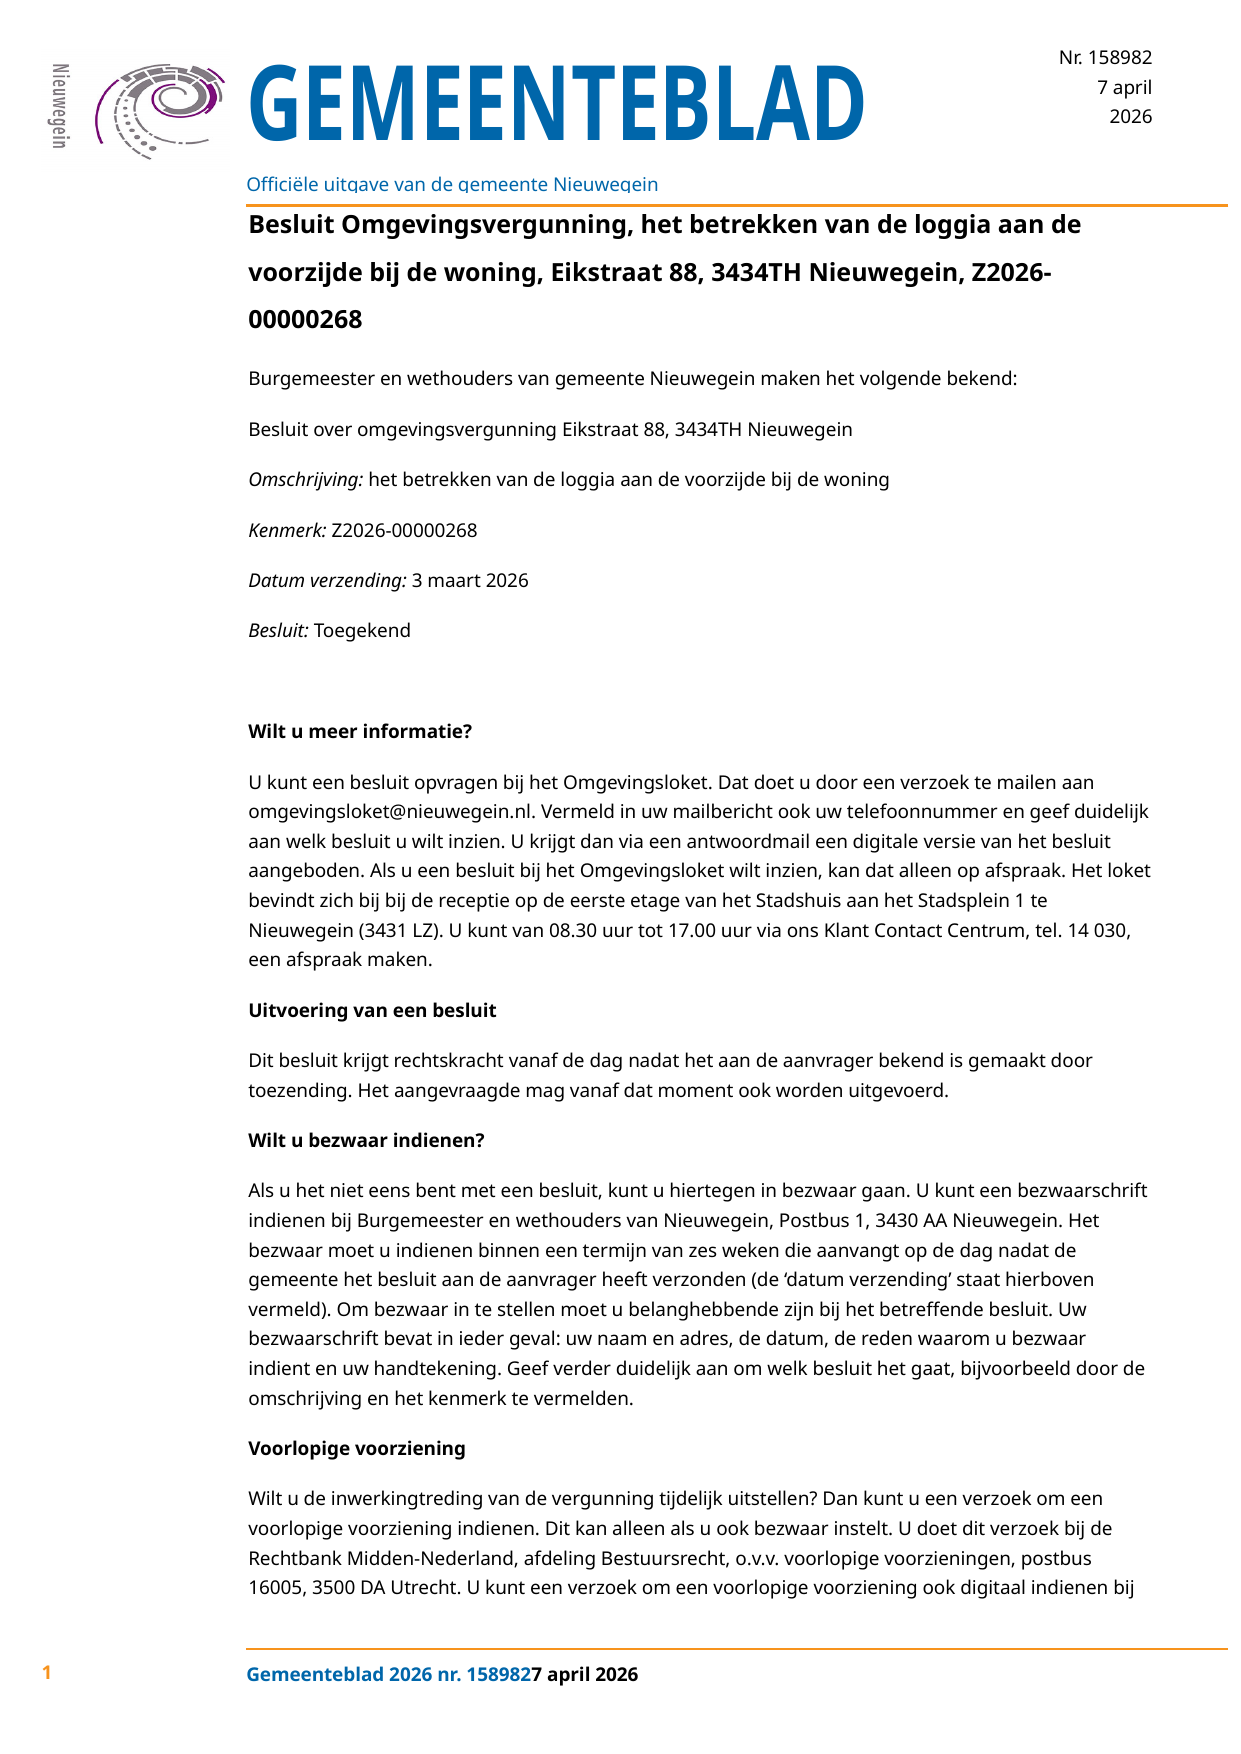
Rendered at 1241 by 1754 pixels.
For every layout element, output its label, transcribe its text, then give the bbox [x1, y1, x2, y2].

text Besluit over omgevingsvergunning Eikstraat 88, 3434TH Nieuwegein [248, 416, 1152, 442]
picture [41, 47, 231, 172]
text Dit besluit krijgt rechtskracht vanaf de dag nadat het aan de aanvrager bekend is gemaakt door toezending. Het aangevraagde mag vanaf dat moment ook worden uitgevoerd. [248, 1047, 1152, 1102]
text Kenmerk: Z2026-00000268 [248, 517, 1152, 542]
text Datum verzending: 3 maart 2026 [248, 567, 1152, 593]
text Als u het niet eens bent met een besluit, kunt u hiertegen in bezwaar gaan. U kunt een bezwaarschrift indienen bij Burgemeester en wethouders van Nieuwegein, Postbus 1, 3430 AA Nieuwegein. Het bezwaar moet u indienen binnen een termijn van zes weken die aanvangt op de dag nadat de gemeente het besluit aan de aanvrager heeft verzonden (de ‘datum verzending’ staat hierboven vermeld). Om bezwaar in te stellen moet u belanghebbende zijn bij het betreffende besluit. Uw bezwaarschrift bevat in ieder geval: uw naam en adres, de datum, de reden waarom u bezwaar indient en uw handtekening. Geef verder duidelijk aan om welk besluit het gaat, bijvoorbeeld door de omschrijving en het kenmerk te vermelden. [248, 1178, 1152, 1410]
text Uitvoering van een besluit [248, 997, 1152, 1022]
text Besluit: Toegekend [248, 618, 1152, 643]
text Omschrijving: het betrekken van de loggia aan de voorzijde bij de woning [248, 466, 1152, 492]
text Burgemeester en wethouders van gemeente Nieuwegein maken het volgende bekend: [248, 366, 1152, 391]
text Wilt u meer informatie? [248, 718, 1152, 744]
text U kunt een besluit opvragen bij het Omgevingsloket. Dat doet u door een verzoek te mailen aan omgevingsloket@nieuwegein.nl. Vermeld in uw mailbericht ook uw telefoonnummer en geef duidelijk aan welk besluit u wilt inzien. U krijgt dan via een antwoordmail een digitale versie van het besluit aangeboden. Als u een besluit bij het Omgevingsloket wilt inzien, kan dat alleen op afspraak. Het loket bevindt zich bij bij de receptie op de eerste etage van het Stadshuis aan het Stadsplein 1 te Nieuwegein (3431 LZ). U kunt van 08.30 uur tot 17.00 uur via ons Klant Contact Centrum, tel. 14 030, een afspraak maken. [248, 769, 1152, 972]
text Voorlopige voorziening [248, 1435, 1152, 1461]
text Wilt u bezwaar indienen? [248, 1127, 1152, 1153]
text Besluit Omgevingsvergunning, het betrekken van de loggia aan de voorzijde bij de woning, Eikstraat 88, 3434TH Nieuwegein, Z2026-00000268 [248, 207, 1152, 336]
text Wilt u de inwerkingtreding van de vergunning tijdelijk uitstellen? Dan kunt u een verzoek om een voorlopige voorziening indienen. Dit kan alleen als u ook bezwaar instelt. U doet dit verzoek bij de Rechtbank Midden-Nederland, afdeling Bestuursrecht, o.v.v. voorlopige voorzieningen, postbus 16005, 3500 DA Utrecht. U kunt een verzoek om een voorlopige voorziening ook digitaal indienen bij [248, 1486, 1152, 1600]
